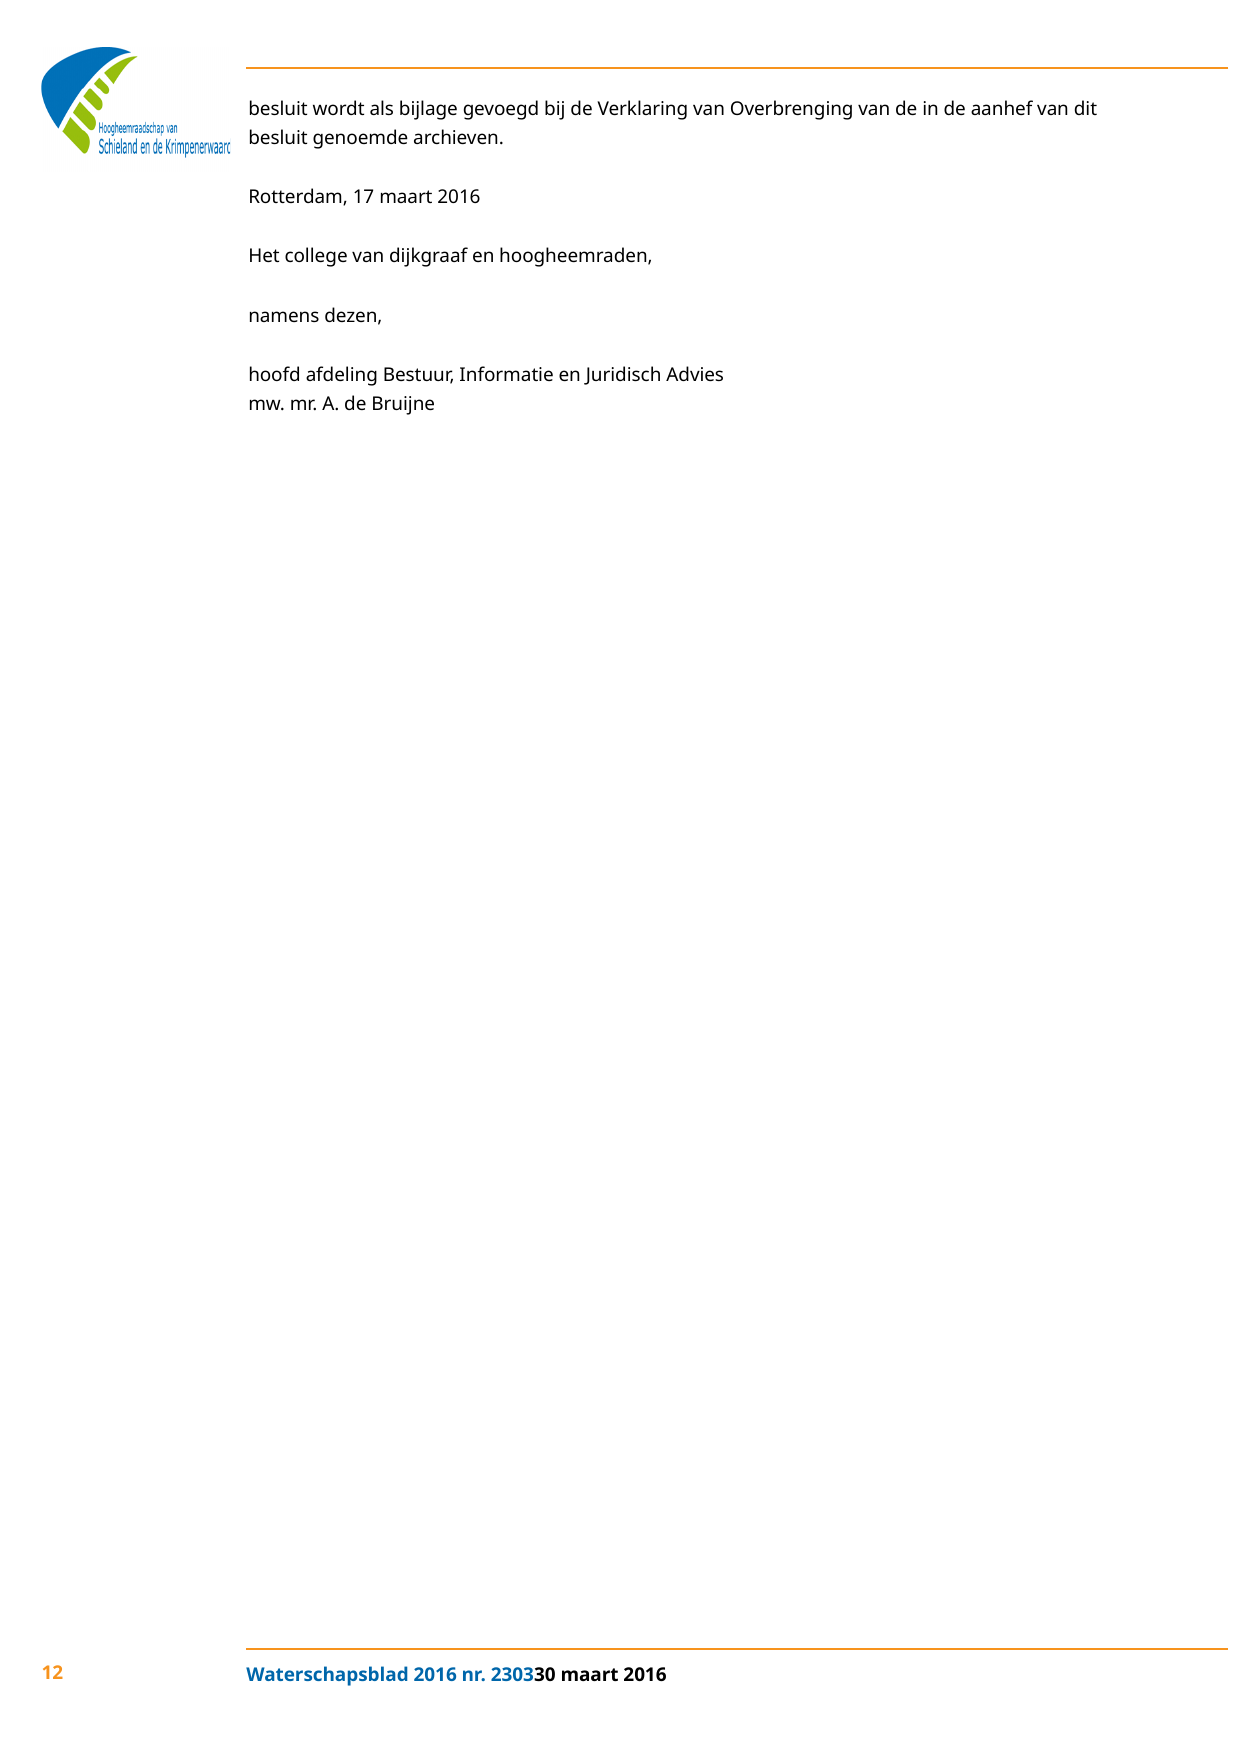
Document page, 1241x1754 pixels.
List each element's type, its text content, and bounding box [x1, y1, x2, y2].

text Het college van dijkgraaf en hoogheemraden, [248, 243, 1152, 268]
picture [41, 47, 231, 172]
text namens dezen, [248, 302, 1152, 328]
text Rotterdam, 17 maart 2016 [248, 183, 1152, 209]
text besluit wordt als bijlage gevoegd bij de Verklaring van Overbrenging van de in de aanhef van dit besluit genoemde archieven. [248, 95, 1152, 150]
text mw. mr. A. de Bruijne [248, 391, 1152, 416]
text hoofd afdeling Bestuur, Informatie en Juridisch Advies [248, 361, 1152, 387]
